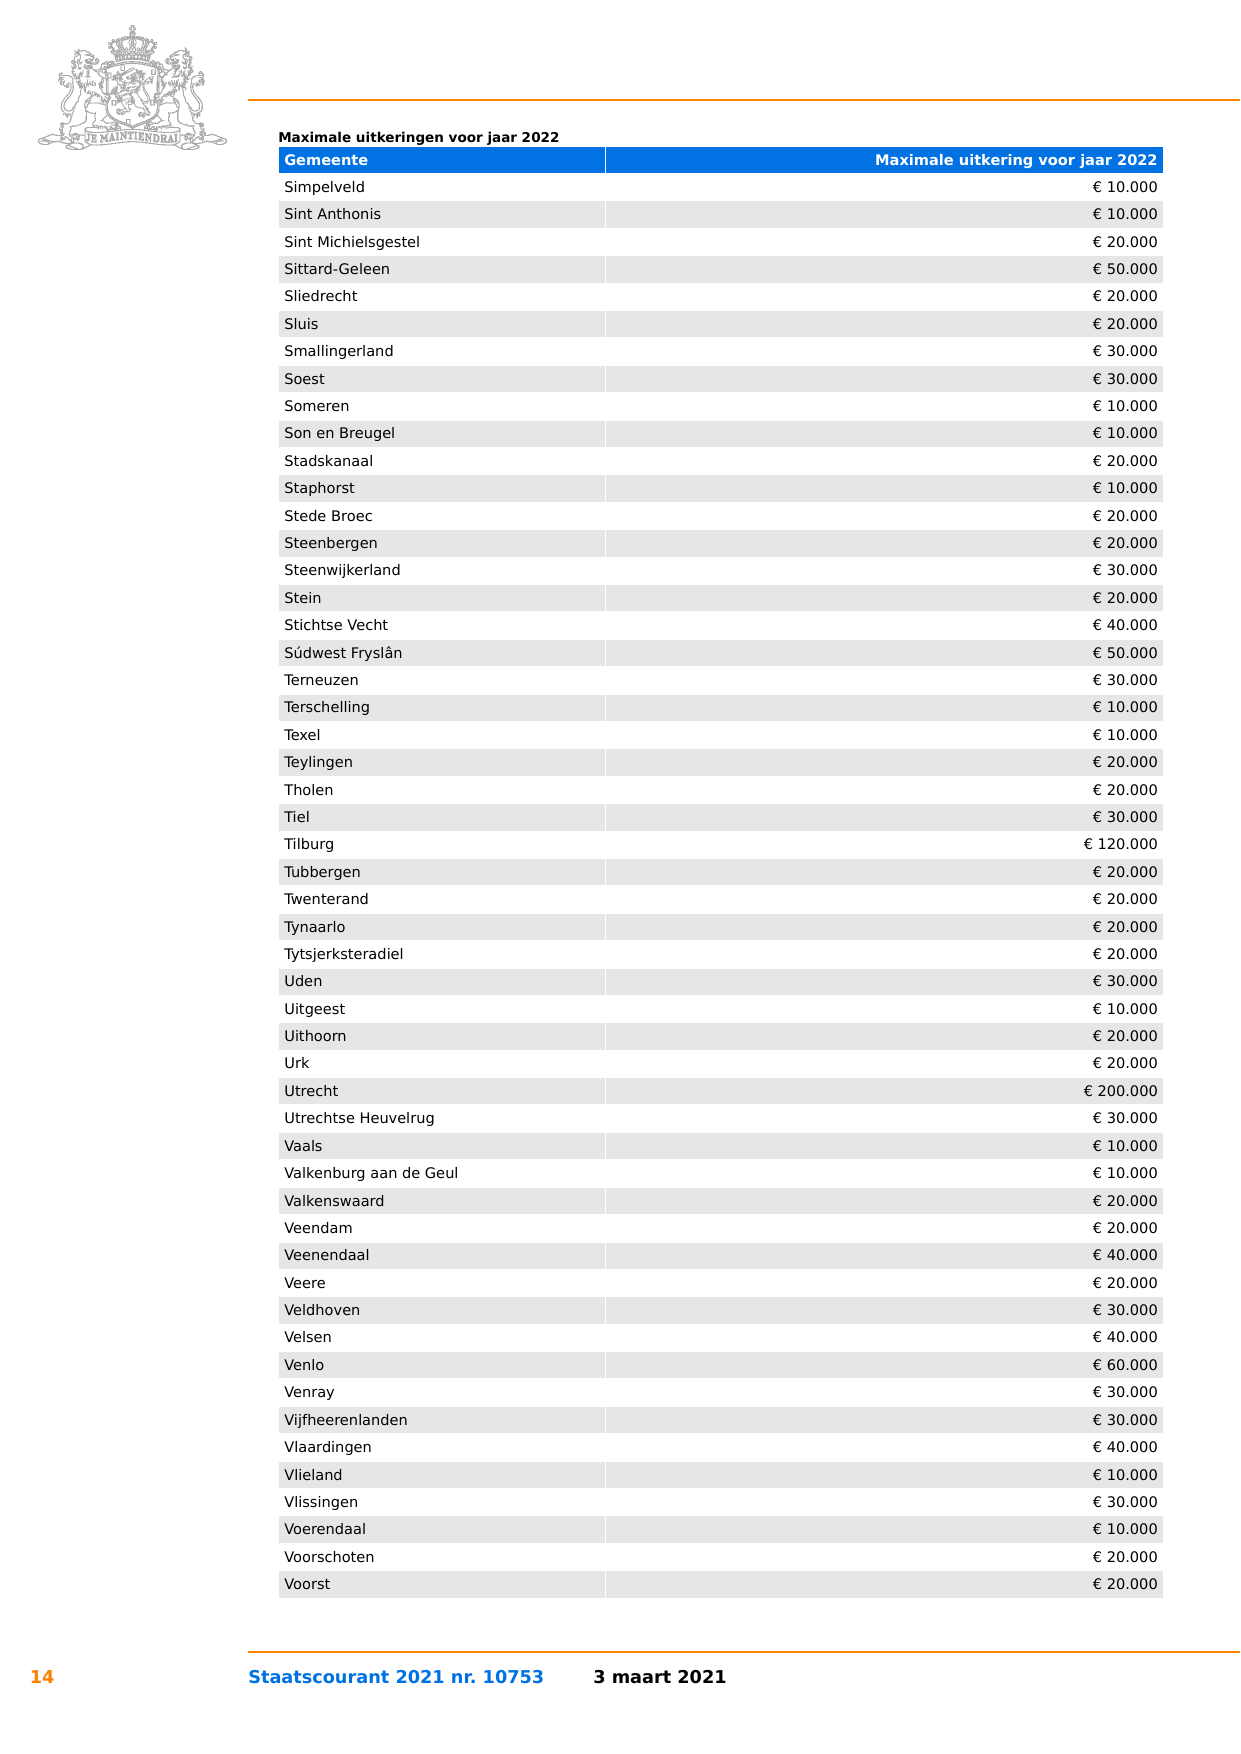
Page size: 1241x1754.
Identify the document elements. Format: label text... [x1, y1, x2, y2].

table_cell € 20.000 [606, 448, 1163, 474]
table_cell € 30.000 [606, 1297, 1163, 1324]
table_cell Veldhoven [279, 1297, 605, 1324]
picture [38, 25, 227, 150]
table_cell Tholen [279, 777, 605, 803]
table_cell Sliedrecht [279, 284, 605, 310]
table_cell Sittard-Geleen [279, 256, 605, 283]
table_cell Texel [279, 722, 605, 748]
table_cell Vlaardingen [279, 1434, 605, 1461]
table_cell Uithoorn [279, 1023, 605, 1050]
table_cell € 20.000 [606, 311, 1163, 337]
table_cell € 20.000 [606, 530, 1163, 557]
table_cell € 20.000 [606, 859, 1163, 885]
table_cell € 30.000 [606, 1380, 1163, 1406]
table_cell € 20.000 [606, 1571, 1163, 1598]
table_cell Twenterand [279, 886, 605, 913]
table_cell Tubbergen [279, 859, 605, 885]
table_cell € 10.000 [606, 475, 1163, 502]
table_cell Staphorst [279, 475, 605, 502]
table_cell € 10.000 [606, 1516, 1163, 1543]
table_cell € 10.000 [606, 393, 1163, 419]
table_cell Stede Broec [279, 503, 605, 529]
table_cell Steenbergen [279, 530, 605, 557]
table_cell Sint Anthonis [279, 201, 605, 228]
table_cell Steenwijkerland [279, 558, 605, 584]
table_cell € 40.000 [606, 1243, 1163, 1269]
table_cell Uden [279, 969, 605, 995]
table_cell Sluis [279, 311, 605, 337]
table_cell Terneuzen [279, 667, 605, 693]
table_cell € 30.000 [606, 969, 1163, 995]
table_cell € 50.000 [606, 256, 1163, 283]
table_cell Venlo [279, 1352, 605, 1378]
table_cell Stein [279, 585, 605, 611]
table_cell € 20.000 [606, 886, 1163, 913]
table_cell Urk [279, 1051, 605, 1077]
table_cell € 10.000 [606, 174, 1163, 200]
table_cell Tiel [279, 804, 605, 831]
table_cell € 30.000 [606, 1407, 1163, 1433]
table_cell Vijfheerenlanden [279, 1407, 605, 1433]
table_cell Son en Breugel [279, 421, 605, 447]
table_cell € 30.000 [606, 667, 1163, 693]
table_cell Utrechtse Heuvelrug [279, 1106, 605, 1132]
table_cell Teylingen [279, 749, 605, 776]
table_cell € 40.000 [606, 1325, 1163, 1351]
table_cell Maximale uitkering voor jaar 2022 [606, 147, 1163, 173]
table_cell Vlissingen [279, 1489, 605, 1515]
table_cell Valkenswaard [279, 1188, 605, 1214]
table_cell Vlieland [279, 1462, 605, 1488]
table_cell Uitgeest [279, 996, 605, 1022]
table_cell € 20.000 [606, 777, 1163, 803]
table_cell € 10.000 [606, 421, 1163, 447]
table_cell € 200.000 [606, 1078, 1163, 1104]
table_cell € 20.000 [606, 585, 1163, 611]
table_cell Stichtse Vecht [279, 613, 605, 639]
table_cell € 40.000 [606, 1434, 1163, 1461]
table_cell Vaals [279, 1133, 605, 1159]
table_cell € 30.000 [606, 1106, 1163, 1132]
table_cell € 30.000 [606, 366, 1163, 392]
table_cell Terschelling [279, 695, 605, 721]
table_cell € 20.000 [606, 1215, 1163, 1241]
table_cell € 20.000 [606, 503, 1163, 529]
table_cell € 20.000 [606, 1544, 1163, 1570]
table_cell € 10.000 [606, 695, 1163, 721]
table_cell € 50.000 [606, 640, 1163, 666]
table_cell Soest [279, 366, 605, 392]
table_cell Veenendaal [279, 1243, 605, 1269]
table_cell € 10.000 [606, 722, 1163, 748]
table_cell Stadskanaal [279, 448, 605, 474]
table_cell € 30.000 [606, 804, 1163, 831]
table_cell € 30.000 [606, 339, 1163, 365]
table_cell Sint Michielsgestel [279, 229, 605, 255]
table_cell € 40.000 [606, 613, 1163, 639]
table_cell Utrecht [279, 1078, 605, 1104]
table_cell Voorst [279, 1571, 605, 1598]
table_cell € 20.000 [606, 914, 1163, 940]
table_header Maximale uitkeringen voor jaar 2022 [278, 130, 1163, 146]
table_cell Veendam [279, 1215, 605, 1241]
table_cell Tynaarlo [279, 914, 605, 940]
table_cell Simpelveld [279, 174, 605, 200]
table_cell € 20.000 [606, 941, 1163, 967]
table_cell € 20.000 [606, 284, 1163, 310]
table_cell Venray [279, 1380, 605, 1406]
table_cell € 10.000 [606, 201, 1163, 228]
table_cell € 30.000 [606, 1489, 1163, 1515]
table_cell € 10.000 [606, 1160, 1163, 1187]
table_cell € 20.000 [606, 1188, 1163, 1214]
table_cell Smallingerland [279, 339, 605, 365]
table_cell Velsen [279, 1325, 605, 1351]
table_cell Valkenburg aan de Geul [279, 1160, 605, 1187]
table_cell € 120.000 [606, 832, 1163, 858]
table_cell € 10.000 [606, 996, 1163, 1022]
table_cell Voorschoten [279, 1544, 605, 1570]
table_cell € 60.000 [606, 1352, 1163, 1378]
table_cell € 20.000 [606, 229, 1163, 255]
table_cell Voerendaal [279, 1516, 605, 1543]
table_cell Tilburg [279, 832, 605, 858]
table_cell € 20.000 [606, 1023, 1163, 1050]
table_cell € 20.000 [606, 1051, 1163, 1077]
table_cell Someren [279, 393, 605, 419]
table_cell Súdwest Fryslân [279, 640, 605, 666]
table_cell € 30.000 [606, 558, 1163, 584]
table_cell Veere [279, 1270, 605, 1296]
table_cell € 20.000 [606, 1270, 1163, 1296]
table_cell € 10.000 [606, 1462, 1163, 1488]
table_cell € 10.000 [606, 1133, 1163, 1159]
table_cell Gemeente [279, 147, 605, 173]
table_cell Tytsjerksteradiel [279, 941, 605, 967]
table_cell € 20.000 [606, 749, 1163, 776]
